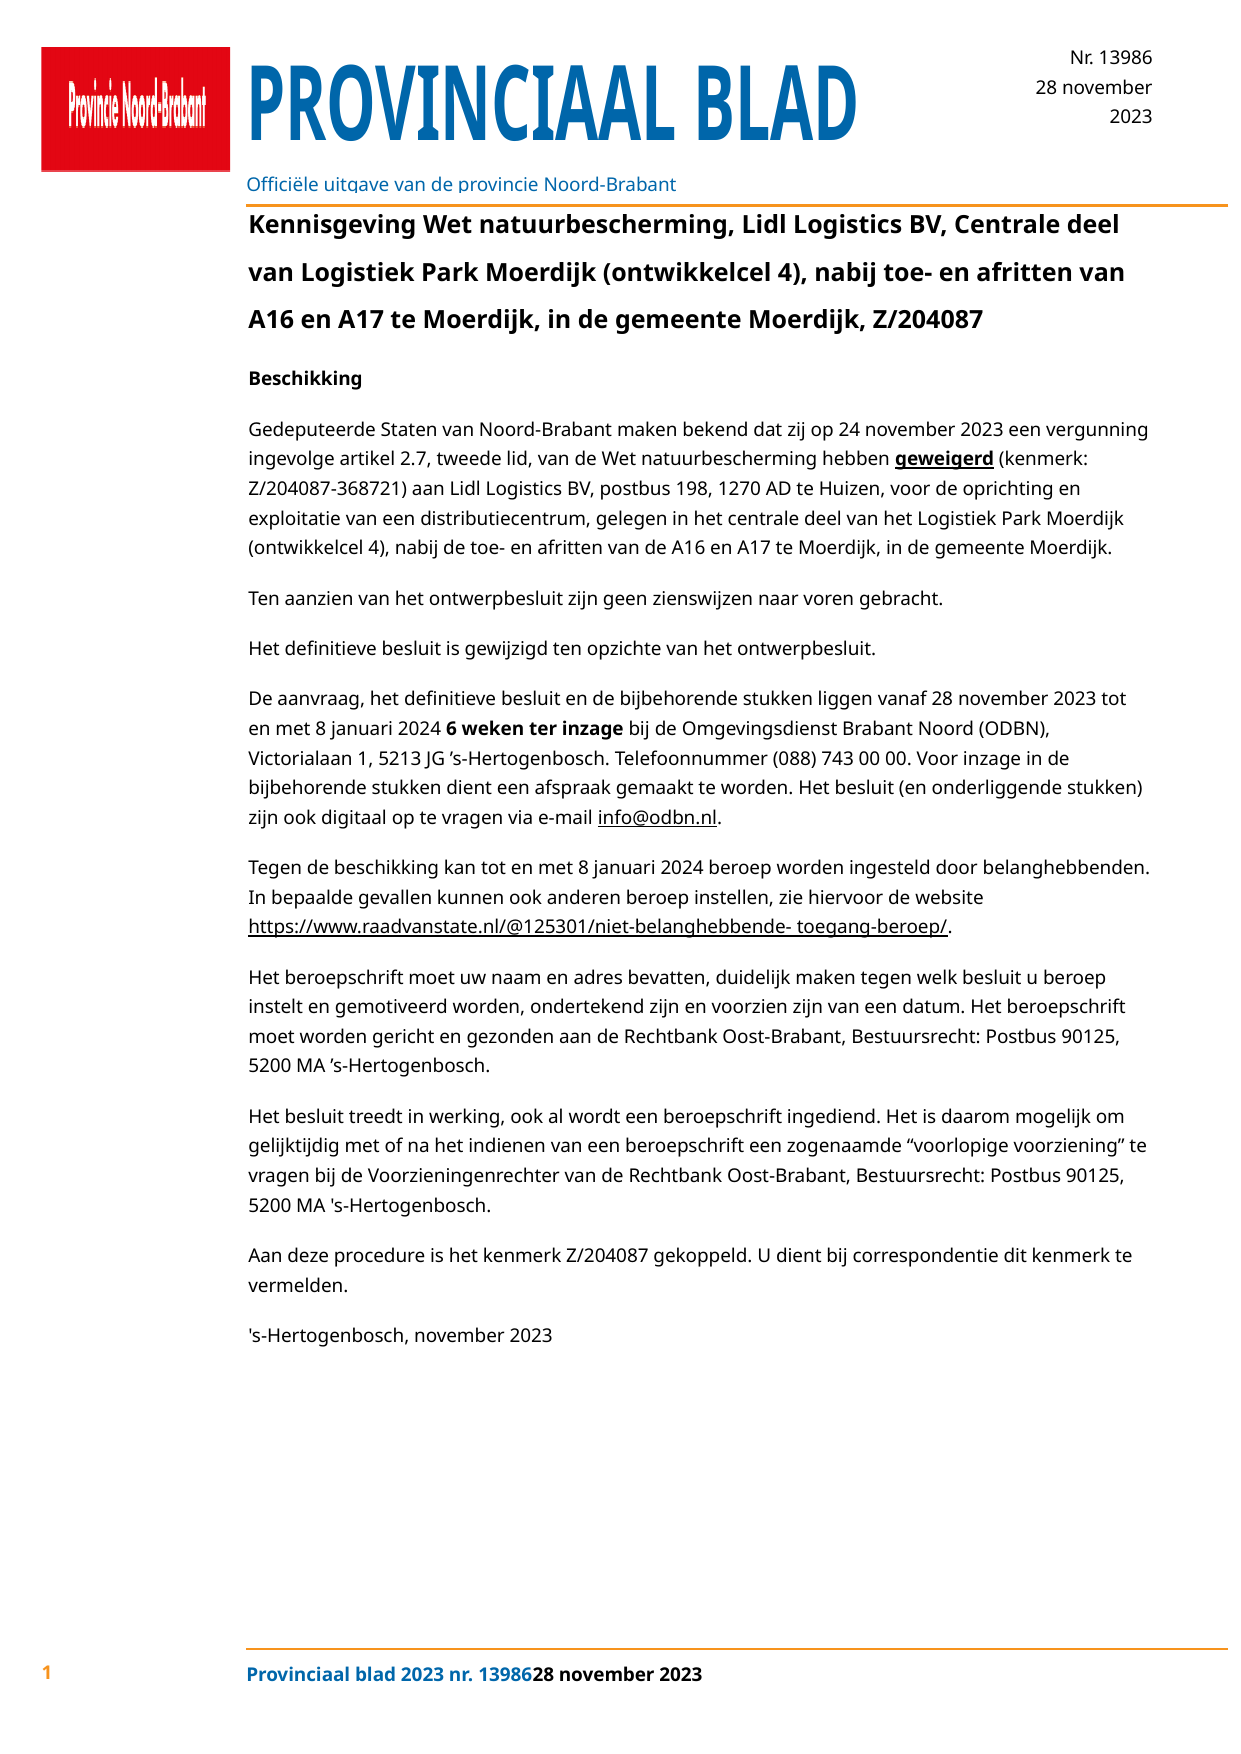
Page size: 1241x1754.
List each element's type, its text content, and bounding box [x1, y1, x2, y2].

text Aan deze procedure is het kenmerk Z/204087 gekoppeld. U dient bij correspondentie dit kenmerk te vermelden. [248, 1242, 1152, 1297]
text Het besluit treedt in werking, ook al wordt een beroepschrift ingediend. Het is daarom mogelijk om gelijktijdig met of na het indienen van een beroepschrift een zogenaamde “voorlopige voorziening” te vragen bij de Voorzieningenrechter van de Rechtbank Oost-Brabant, Bestuursrecht: Postbus 90125, 5200 MA 's-Hertogenbosch. [248, 1103, 1152, 1217]
text Ten aanzien van het ontwerpbesluit zijn geen zienswijzen naar voren gebracht. [248, 585, 1152, 610]
picture [41, 47, 231, 172]
text Tegen de beschikking kan tot en met 8 januari 2024 beroep worden ingesteld door belanghebbenden. In bepaalde gevallen kunnen ook anderen beroep instellen, zie hiervoor de website https://www.raadvanstate.nl/@125301/niet-belanghebbende- toegang-beroep/. [248, 854, 1152, 939]
text De aanvraag, het definitieve besluit en de bijbehorende stukken liggen vanaf 28 november 2023 tot en met 8 januari 2024 6 weken ter inzage bij de Omgevingsdienst Brabant Noord (ODBN), Victorialaan 1, 5213 JG ’s-Hertogenbosch. Telefoonnummer (088) 743 00 00. Voor inzage in de bijbehorende stukken dient een afspraak gemaakt te worden. Het besluit (en onderliggende stukken) zijn ook digitaal op te vragen via e-mail info@odbn.nl. [248, 686, 1152, 829]
text Het beroepschrift moet uw naam en adres bevatten, duidelijk maken tegen welk besluit u beroep instelt en gemotiveerd worden, ondertekend zijn en voorzien zijn van een datum. Het beroepschrift moet worden gericht en gezonden aan de Rechtbank Oost-Brabant, Bestuursrecht: Postbus 90125, 5200 MA ’s-Hertogenbosch. [248, 964, 1152, 1078]
text 's-Hertogenbosch, november 2023 [248, 1322, 1152, 1348]
text Gedeputeerde Staten van Noord-Brabant maken bekend dat zij op 24 november 2023 een vergunning ingevolge artikel 2.7, tweede lid, van de Wet natuurbescherming hebben geweigerd (kenmerk: Z/204087-368721) aan Lidl Logistics BV, postbus 198, 1270 AD te Huizen, voor de oprichting en exploitatie van een distributiecentrum, gelegen in het centrale deel van het Logistiek Park Moerdijk (ontwikkelcel 4), nabij de toe- en afritten van de A16 en A17 te Moerdijk, in de gemeente Moerdijk. [248, 416, 1152, 560]
text Het definitieve besluit is gewijzigd ten opzichte van het ontwerpbesluit. [248, 635, 1152, 661]
text Kennisgeving Wet natuurbescherming, Lidl Logistics BV, Centrale deel van Logistiek Park Moerdijk (ontwikkelcel 4), nabij toe- en afritten van A16 en A17 te Moerdijk, in de gemeente Moerdijk, Z/204087 [248, 207, 1152, 336]
text Beschikking [248, 366, 1152, 391]
